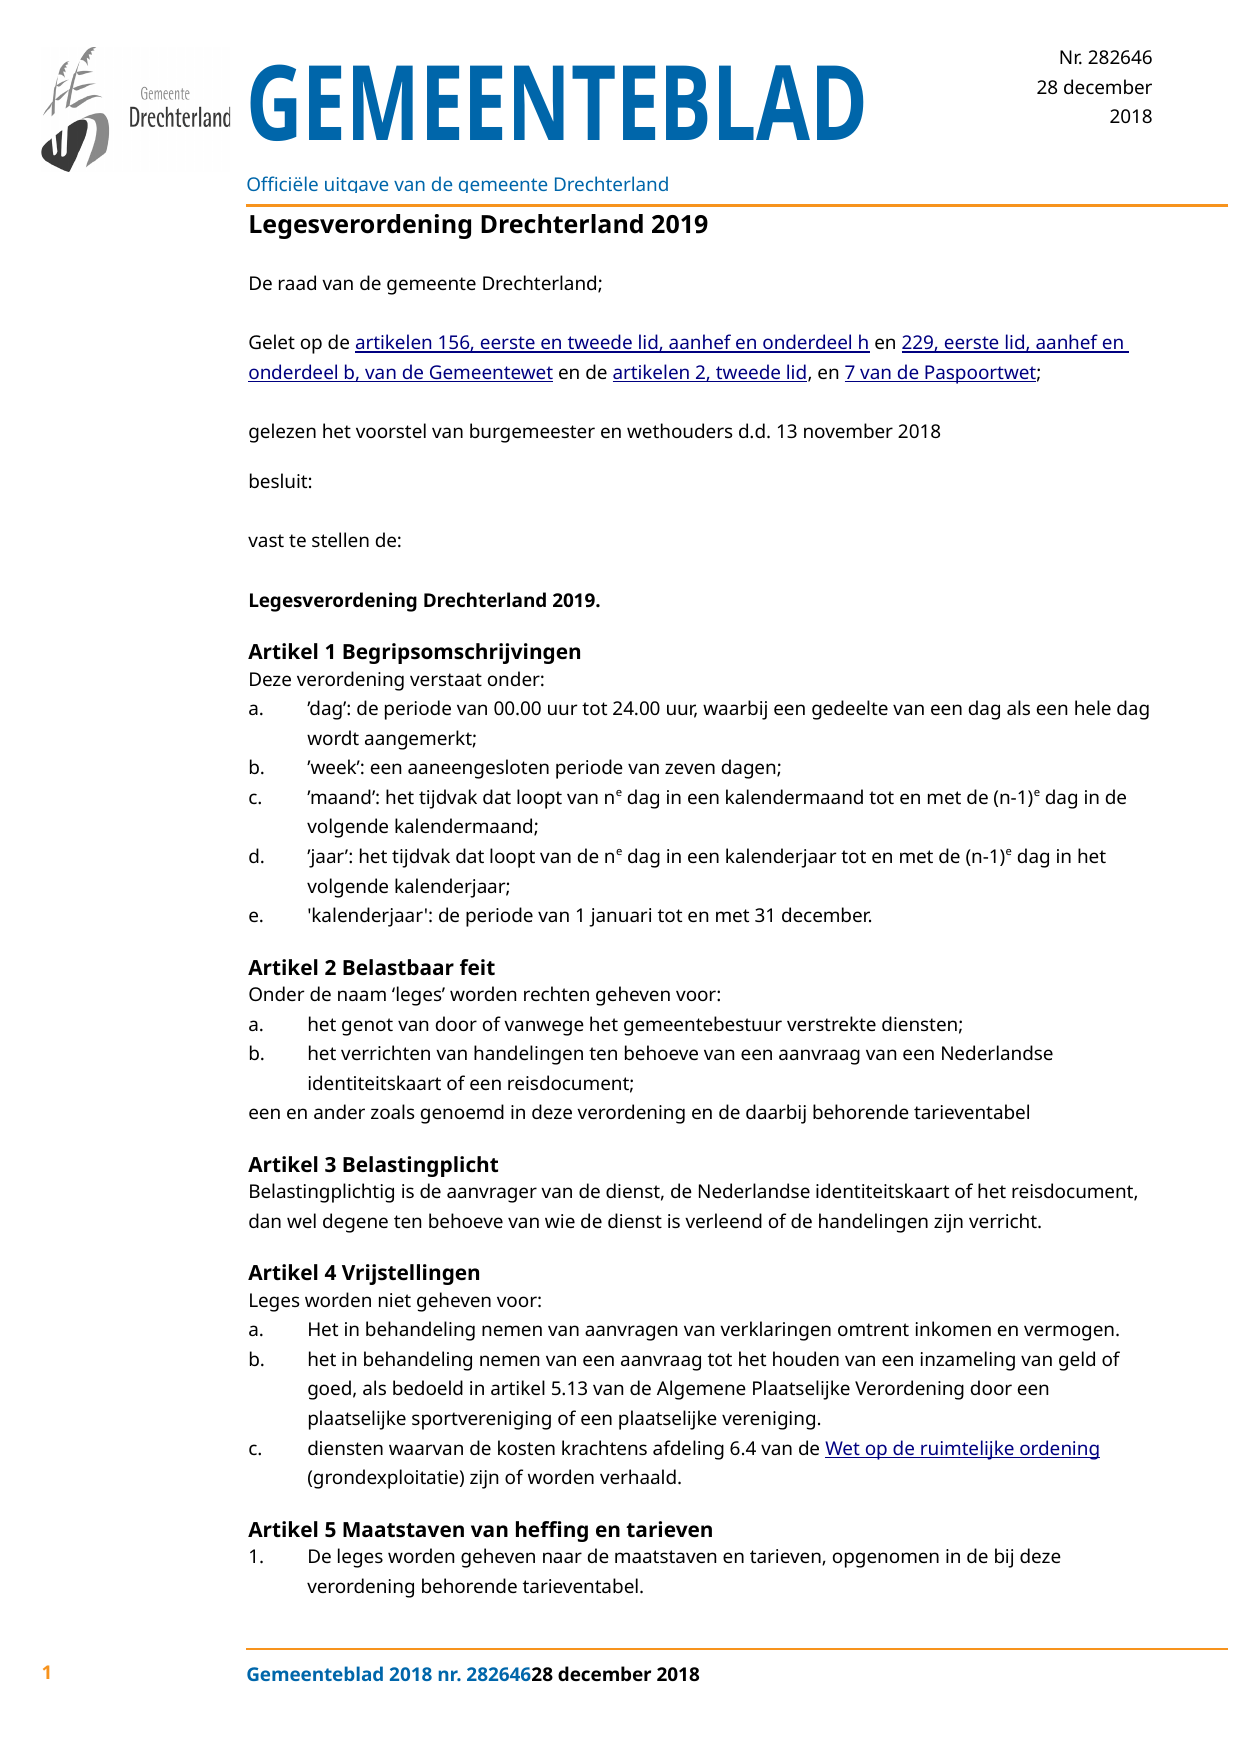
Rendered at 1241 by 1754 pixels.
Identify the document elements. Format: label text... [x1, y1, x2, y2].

list De leges worden geheven naar de maatstaven en tarieven, opgenomen in de bij deze verordening behorende tarieventabel. [248, 1543, 1152, 1598]
list ’jaar’: het tijdvak dat loopt van de ne dag in een kalenderjaar tot en met de (n-1)e dag in het volgende kalenderjaar; [248, 843, 1152, 898]
text Artikel 1 Begripsomschrijvingen [248, 637, 1152, 666]
picture [41, 47, 231, 172]
text Gelet op de artikelen 156, eerste en tweede lid, aanhef en onderdeel h en 229, eerste lid, aanhef en onderdeel b, van de Gemeentewet en de artikelen 2, tweede lid, en 7 van de Paspoortwet; [248, 329, 1152, 385]
text Leges worden niet geheven voor: [248, 1287, 1152, 1313]
text gelezen het voorstel van burgemeester en wethouders d.d. 13 november 2018 [248, 418, 1152, 444]
text Deze verordening verstaat onder: [248, 666, 1152, 691]
text een en ander zoals genoemd in deze verordening en de daarbij behorende tarieventabel [248, 1099, 1152, 1125]
list Het in behandeling nemen van aanvragen van verklaringen omtrent inkomen en vermogen. [248, 1316, 1152, 1342]
list het verrichten van handelingen ten behoeve van een aanvraag van een Nederlandse identiteitskaart of een reisdocument; [248, 1040, 1152, 1096]
list ’dag’: de periode van 00.00 uur tot 24.00 uur, waarbij een gedeelte van een dag als een hele dag wordt aangemerkt; [248, 695, 1152, 751]
list diensten waarvan de kosten krachtens afdeling 6.4 van de Wet op de ruimtelijke ordening (grondexploitatie) zijn of worden verhaald. [248, 1435, 1152, 1490]
list het genot van door of vanwege het gemeentebestuur verstrekte diensten; [248, 1011, 1152, 1037]
text Artikel 5 Maatstaven van heffing en tarieven [248, 1515, 1152, 1543]
list 'kalenderjaar': de periode van 1 januari tot en met 31 december. [248, 902, 1152, 928]
text vast te stellen de: [248, 528, 1152, 553]
text besluit: [248, 468, 1152, 494]
text Legesverordening Drechterland 2019 [248, 207, 1152, 241]
list het in behandeling nemen van een aanvraag tot het houden van een inzameling van geld of goed, als bedoeld in artikel 5.13 van de Algemene Plaatselijke Verordening door een plaatselijke sportvereniging of een plaatselijke vereniging. [248, 1346, 1152, 1431]
list ’maand’: het tijdvak dat loopt van ne dag in een kalendermaand tot en met de (n-1)e dag in de volgende kalendermaand; [248, 784, 1152, 839]
text Belastingplichtig is de aanvrager van de dienst, de Nederlandse identiteitskaart of het reisdocument, dan wel degene ten behoeve van wie de dienst is verleend of de handelingen zijn verricht. [248, 1178, 1152, 1234]
text Legesverordening Drechterland 2019. [248, 587, 1152, 613]
text Artikel 4 Vrijstellingen [248, 1258, 1152, 1287]
text Artikel 2 Belastbaar feit [248, 953, 1152, 981]
text Onder de naam ‘leges’ worden rechten geheven voor: [248, 981, 1152, 1007]
list ’week’: een aaneengesloten periode van zeven dagen; [248, 754, 1152, 780]
text Artikel 3 Belastingplicht [248, 1150, 1152, 1178]
text De raad van de gemeente Drechterland; [248, 270, 1152, 296]
